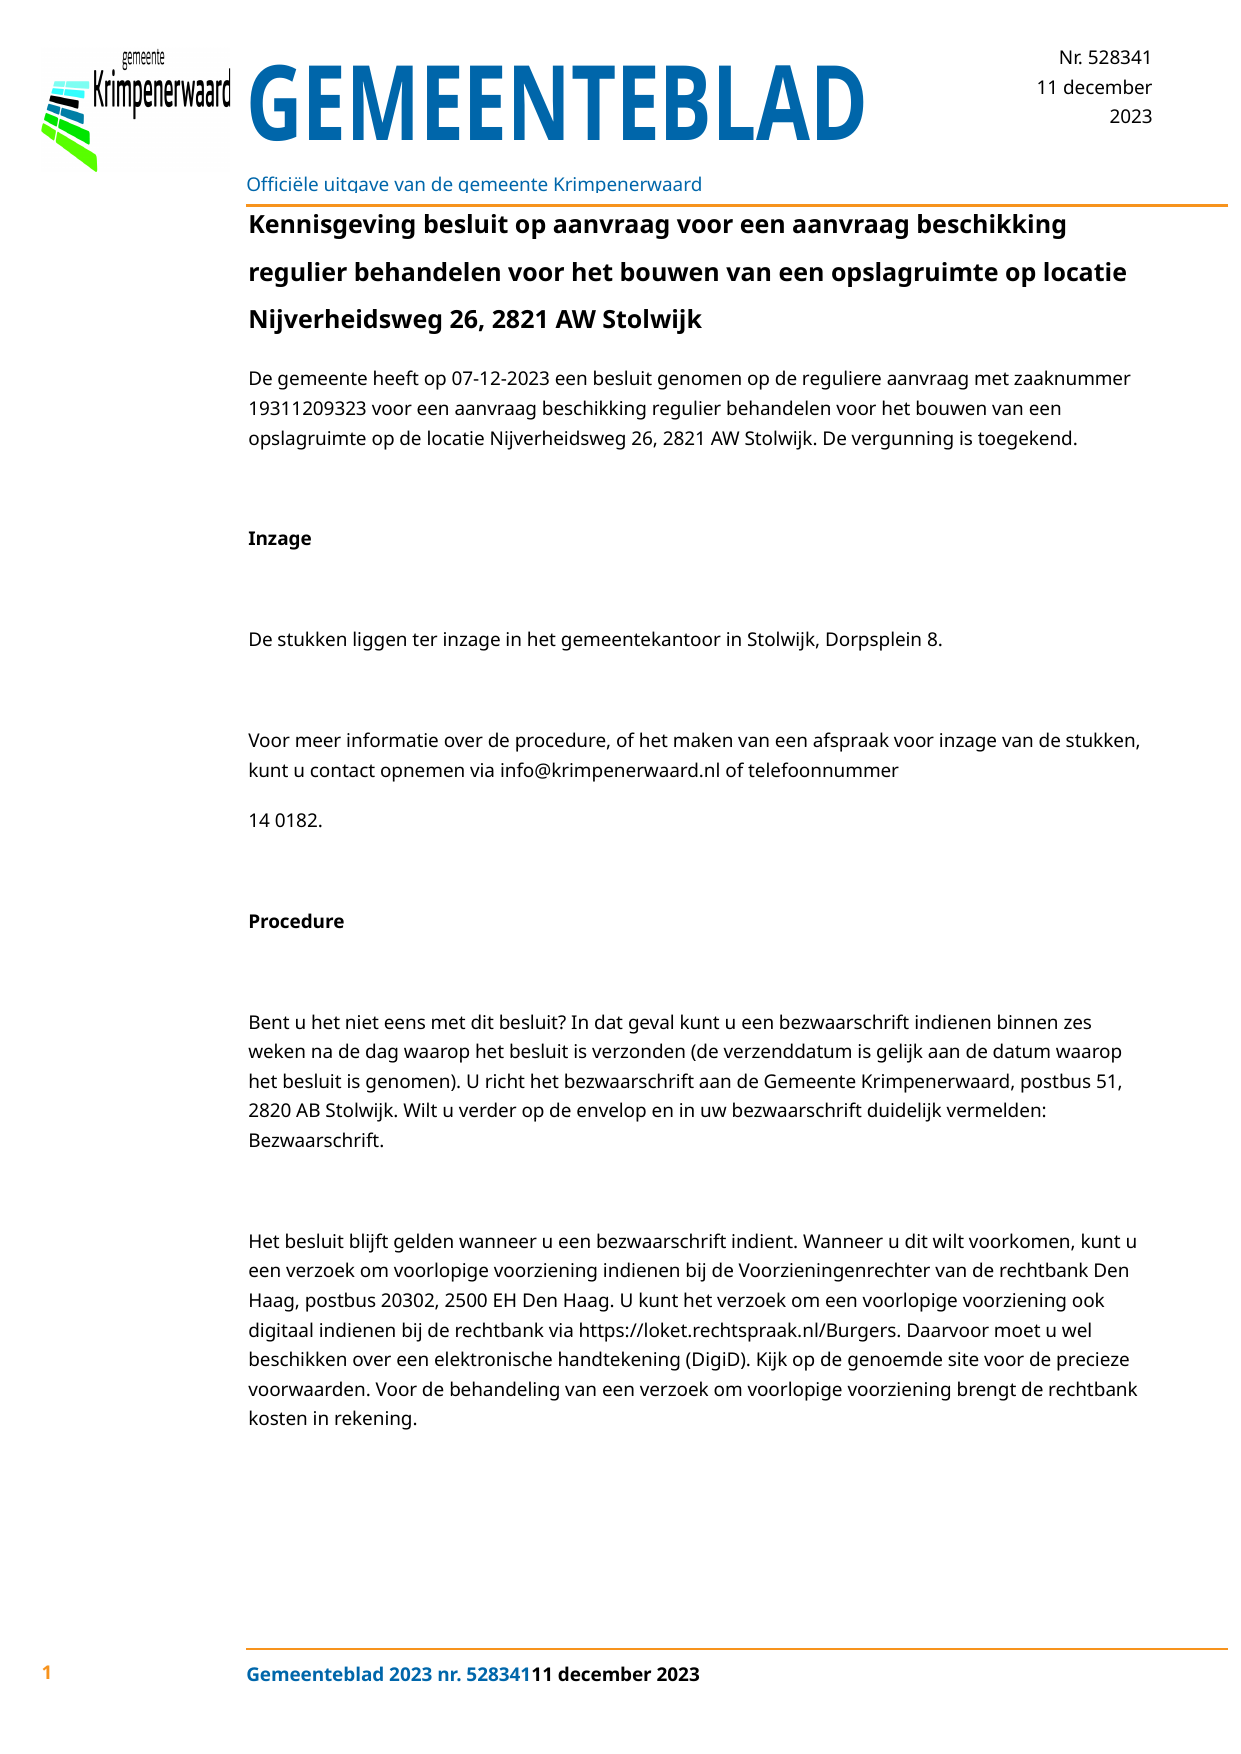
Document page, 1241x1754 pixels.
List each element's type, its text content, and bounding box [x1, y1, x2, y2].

text Procedure [248, 908, 1152, 934]
text 14 0182. [248, 807, 1152, 833]
text Voor meer informatie over de procedure, of het maken van een afspraak voor inzage van de stukken, kunt u contact opnemen via info@krimpenerwaard.nl of telefoonnummer [248, 727, 1152, 782]
text Inzage [248, 526, 1152, 551]
text De gemeente heeft op 07-12-2023 een besluit genomen op de reguliere aanvraag met zaaknummer 19311209323 voor een aanvraag beschikking regulier behandelen voor het bouwen van een opslagruimte op de locatie Nijverheidsweg 26, 2821 AW Stolwijk. De vergunning is toegekend. [248, 366, 1152, 450]
text Bent u het niet eens met dit besluit? In dat geval kunt u een bezwaarschrift indienen binnen zes weken na de dag waarop het besluit is verzonden (de verzenddatum is gelijk aan de datum waarop het besluit is genomen). U richt het bezwaarschrift aan de Gemeente Krimpenerwaard, postbus 51, 2820 AB Stolwijk. Wilt u verder op de envelop en in uw bezwaarschrift duidelijk vermelden: Bezwaarschrift. [248, 1009, 1152, 1153]
picture [41, 47, 231, 172]
text Kennisgeving besluit op aanvraag voor een aanvraag beschikking regulier behandelen voor het bouwen van een opslagruimte op locatie Nijverheidsweg 26, 2821 AW Stolwijk [248, 207, 1152, 336]
text De stukken liggen ter inzage in het gemeentekantoor in Stolwijk, Dorpsplein 8. [248, 626, 1152, 652]
text Het besluit blijft gelden wanneer u een bezwaarschrift indient. Wanneer u dit wilt voorkomen, kunt u een verzoek om voorlopige voorziening indienen bij de Voorzieningenrechter van de rechtbank Den Haag, postbus 20302, 2500 EH Den Haag. U kunt het verzoek om een voorlopige voorziening ook digitaal indienen bij de rechtbank via https://loket.rechtspraak.nl/Burgers. Daarvoor moet u wel beschikken over een elektronische handtekening (DigiD). Kijk op de genoemde site voor de precieze voorwaarden. Voor de behandeling van een verzoek om voorlopige voorziening brengt de rechtbank kosten in rekening. [248, 1228, 1152, 1431]
